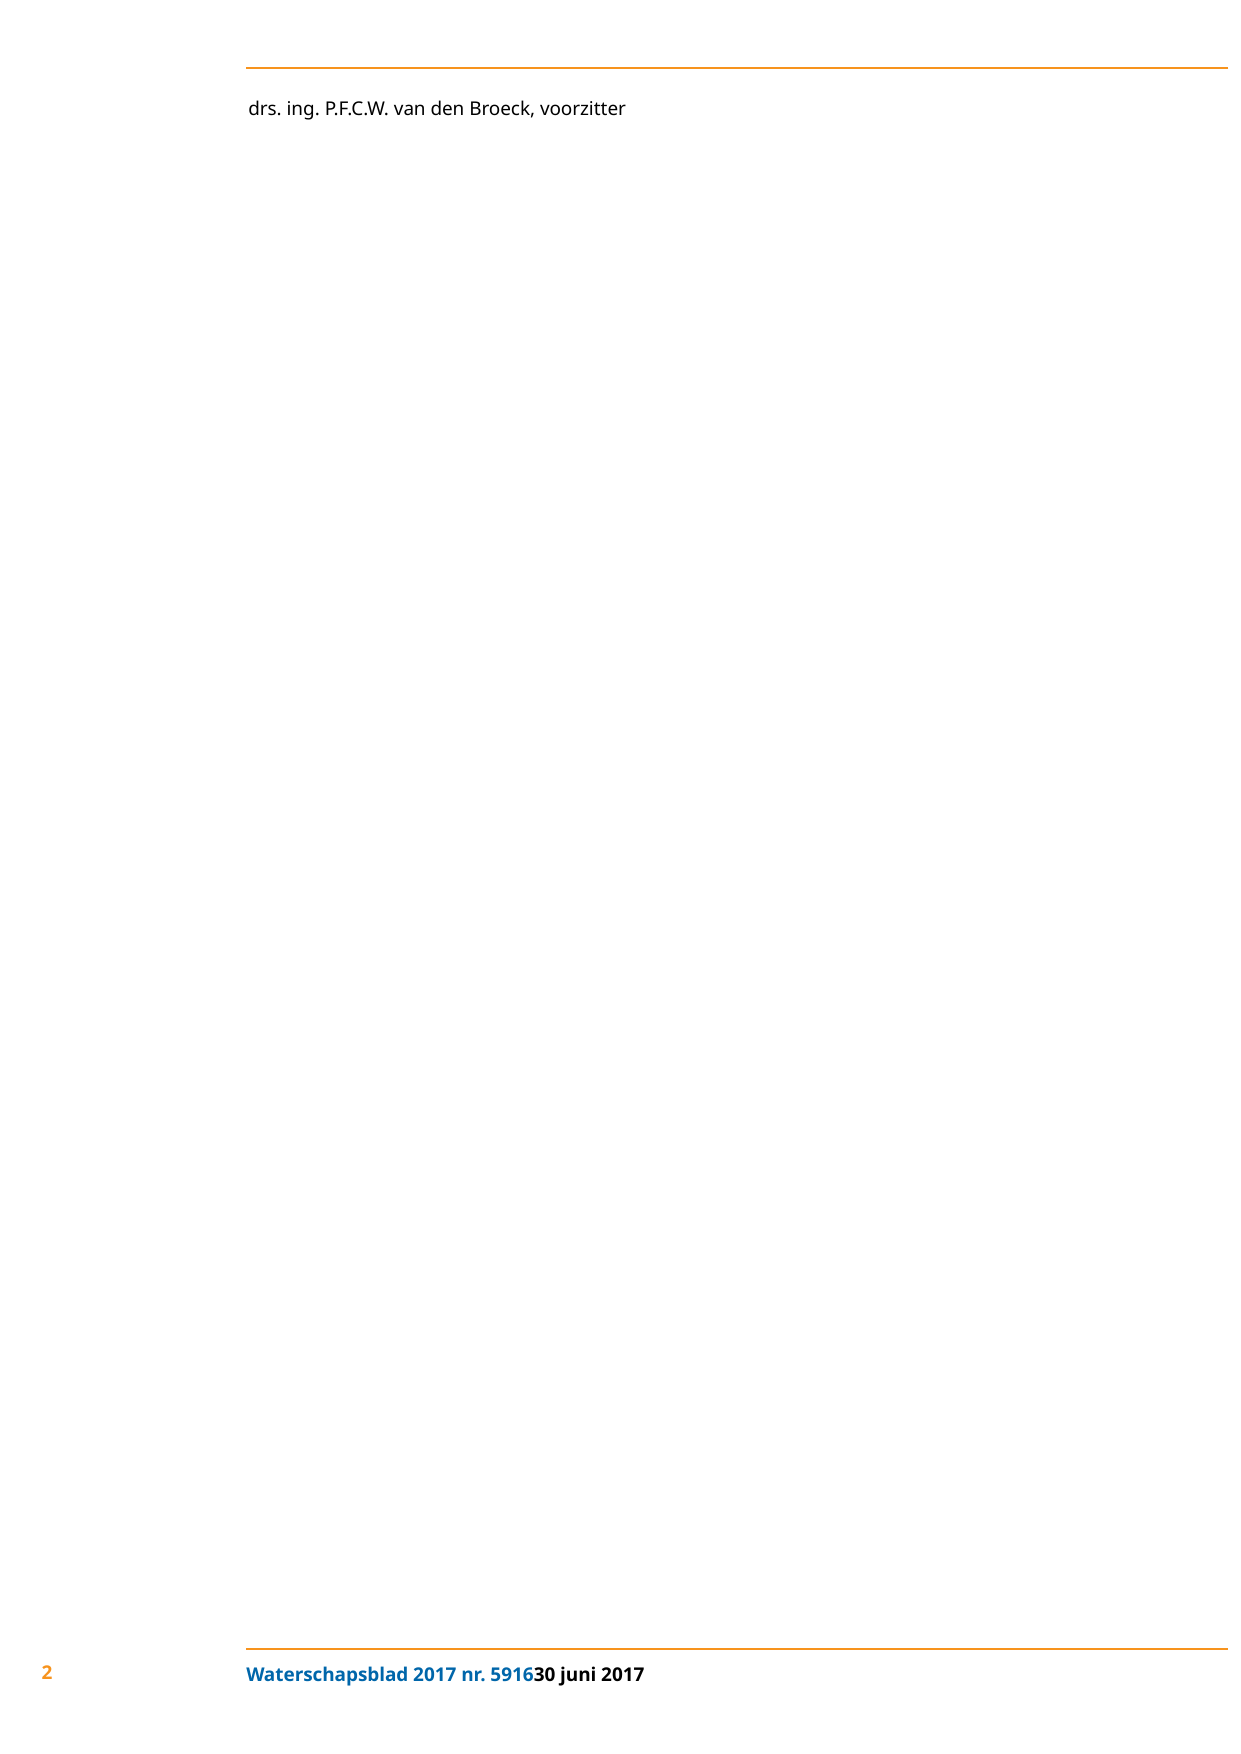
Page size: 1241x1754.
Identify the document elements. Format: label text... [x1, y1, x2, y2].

text drs. ing. P.F.C.W. van den Broeck, voorzitter [248, 95, 1152, 121]
picture [41, 47, 231, 172]
